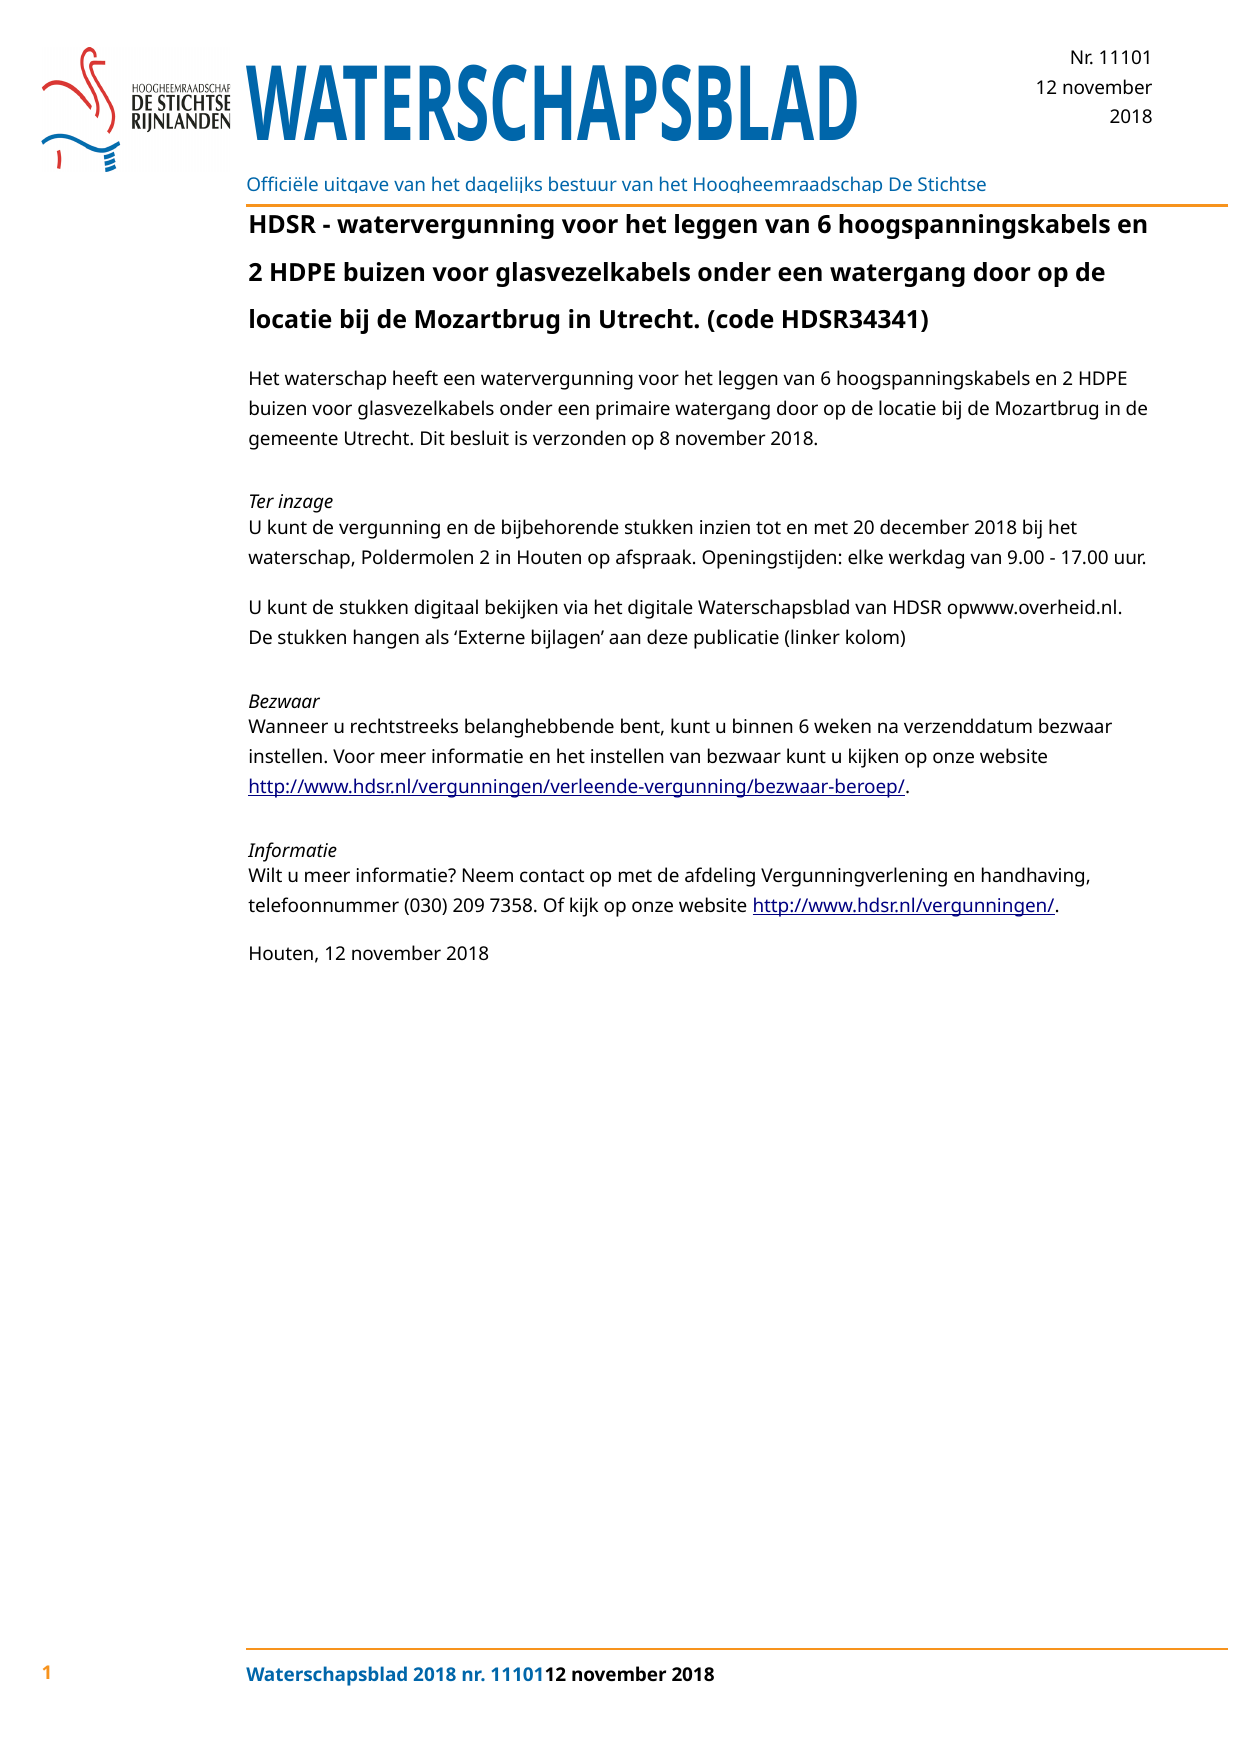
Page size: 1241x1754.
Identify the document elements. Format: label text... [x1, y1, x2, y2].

text U kunt de vergunning en de bijbehorende stukken inzien tot en met 20 december 2018 bij het waterschap, Poldermolen 2 in Houten op afspraak. Openingstijden: elke werkdag van 9.00 - 17.00 uur. [248, 514, 1152, 570]
text Houten, 12 november 2018 [248, 940, 1152, 966]
text Wanneer u rechtstreeks belanghebbende bent, kunt u binnen 6 weken na verzenddatum bezwaar instellen. Voor meer informatie en het instellen van bezwaar kunt u kijken op onze website http://www.hdsr.nl/vergunningen/verleende-vergunning/bezwaar-beroep/. [248, 714, 1152, 798]
picture [41, 47, 231, 172]
text Wilt u meer informatie? Neem contact op met de afdeling Vergunningverlening en handhaving, telefoonnummer (030) 209 7358. Of kijk op onze website http://www.hdsr.nl/vergunningen/. [248, 862, 1152, 918]
text Ter inzage [248, 489, 1152, 514]
text U kunt de stukken digitaal bekijken via het digitale Waterschapsblad van HDSR opwww.overheid.nl. De stukken hangen als ‘Externe bijlagen’ aan deze publicatie (linker kolom) [248, 594, 1152, 650]
text Informatie [248, 837, 1152, 862]
text HDSR - watervergunning voor het leggen van 6 hoogspanningskabels en 2 HDPE buizen voor glasvezelkabels onder een watergang door op de locatie bij de Mozartbrug in Utrecht. (code HDSR34341) [248, 207, 1152, 336]
text Bezwaar [248, 688, 1152, 714]
text Het waterschap heeft een watervergunning voor het leggen van 6 hoogspanningskabels en 2 HDPE buizen voor glasvezelkabels onder een primaire watergang door op de locatie bij de Mozartbrug in de gemeente Utrecht. Dit besluit is verzonden op 8 november 2018. [248, 366, 1152, 450]
